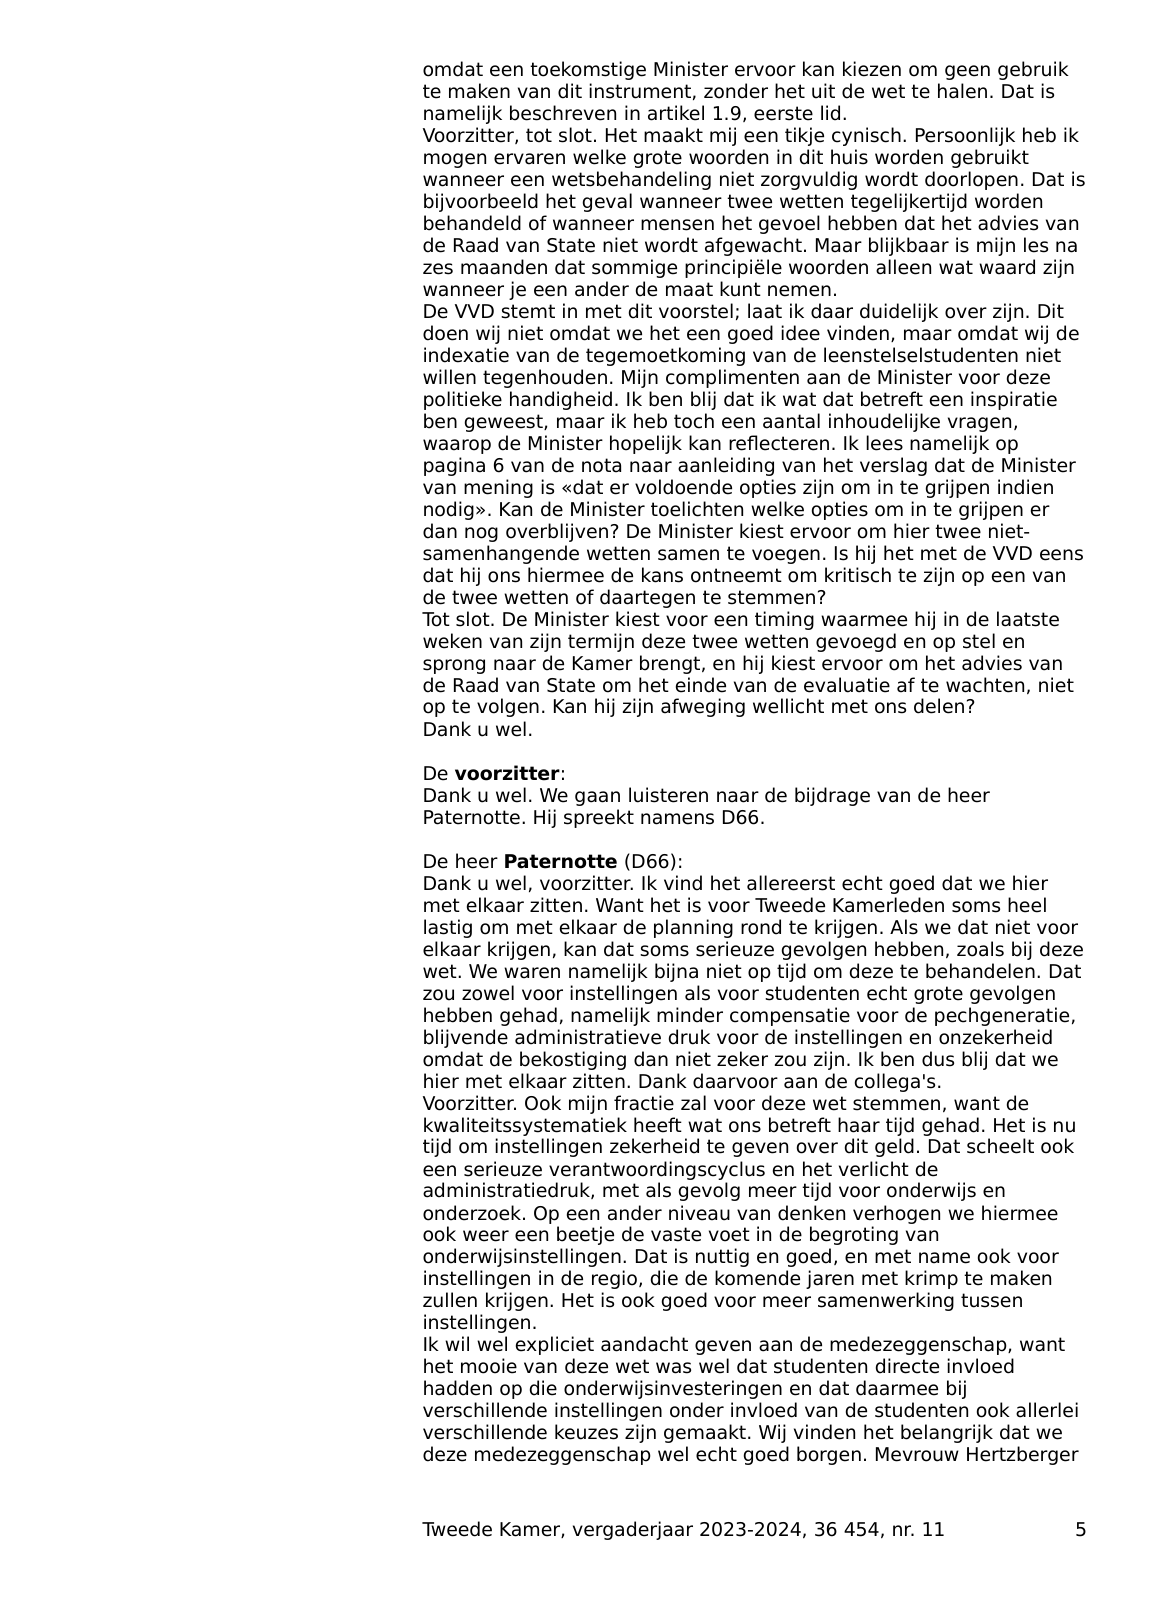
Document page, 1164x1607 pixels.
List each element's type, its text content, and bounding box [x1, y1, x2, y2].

text omdat een toekomstige Minister ervoor kan kiezen om geen gebruik te maken van dit instrument, zonder het uit de wet te halen. Dat is namelijk beschreven in artikel 1.9, eerste lid. [422, 59, 1087, 125]
text Voorzitter, tot slot. Het maakt mij een tikje cynisch. Persoonlijk heb ik mogen ervaren welke grote woorden in dit huis worden gebruikt wanneer een wetsbehandeling niet zorgvuldig wordt doorlopen. Dat is bijvoorbeeld het geval wanneer twee wetten tegelijkertijd worden behandeld of wanneer mensen het gevoel hebben dat het advies van de Raad van State niet wordt afgewacht. Maar blijkbaar is mijn les na zes maanden dat sommige principiële woorden alleen wat waard zijn wanneer je een ander de maat kunt nemen. [422, 125, 1087, 301]
text Dank u wel, voorzitter. Ik vind het allereerst echt goed dat we hier met elkaar zitten. Want het is voor Tweede Kamerleden soms heel lastig om met elkaar de planning rond te krijgen. Als we dat niet voor elkaar krijgen, kan dat soms serieuze gevolgen hebben, zoals bij deze wet. We waren namelijk bijna niet op tijd om deze te behandelen. Dat zou zowel voor instellingen als voor studenten echt grote gevolgen hebben gehad, namelijk minder compensatie voor de pechgeneratie, blijvende administratieve druk voor de instellingen en onzekerheid omdat de bekostiging dan niet zeker zou zijn. Ik ben dus blij dat we hier met elkaar zitten. Dank daarvoor aan de collega's. [422, 873, 1087, 1092]
text Ik wil wel expliciet aandacht geven aan de medezeggenschap, want het mooie van deze wet was wel dat studenten directe invloed hadden op die onderwijsinvesteringen en dat daarmee bij verschillende instellingen onder invloed van de studenten ook allerlei verschillende keuzes zijn gemaakt. Wij vinden het belangrijk dat we deze medezeggenschap wel echt goed borgen. Mevrouw Hertzberger [422, 1334, 1087, 1466]
text De voorzitter: [422, 763, 1087, 784]
text Tot slot. De Minister kiest voor een timing waarmee hij in de laatste weken van zijn termijn deze twee wetten gevoegd en op stel en sprong naar de Kamer brengt, en hij kiest ervoor om het advies van de Raad van State om het einde van de evaluatie af te wachten, niet op te volgen. Kan hij zijn afweging wellicht met ons delen? [422, 608, 1087, 718]
text De VVD stemt in met dit voorstel; laat ik daar duidelijk over zijn. Dit doen wij niet omdat we het een goed idee vinden, maar omdat wij de indexatie van de tegemoetkoming van de leenstelselstudenten niet willen tegenhouden. Mijn complimenten aan de Minister voor deze politieke handigheid. Ik ben blij dat ik wat dat betreft een inspiratie ben geweest, maar ik heb toch een aantal inhoudelijke vragen, waarop de Minister hopelijk kan reflecteren. Ik lees namelijk op pagina 6 van de nota naar aanleiding van het verslag dat de Minister van mening is «dat er voldoende opties zijn om in te grijpen indien nodig». Kan de Minister toelichten welke opties om in te grijpen er dan nog overblijven? De Minister kiest ervoor om hier twee niet-samenhangende wetten samen te voegen. Is hij het met de VVD eens dat hij ons hiermee de kans ontneemt om kritisch te zijn op een van de twee wetten of daartegen te stemmen? [422, 301, 1087, 608]
text Voorzitter. Ook mijn fractie zal voor deze wet stemmen, want de kwaliteitssystematiek heeft wat ons betreft haar tijd gehad. Het is nu tijd om instellingen zekerheid te geven over dit geld. Dat scheelt ook een serieuze verantwoordingscyclus en het verlicht de administratiedruk, met als gevolg meer tijd voor onderwijs en onderzoek. Op een ander niveau van denken verhogen we hiermee ook weer een beetje de vaste voet in de begroting van onderwijsinstellingen. Dat is nuttig en goed, en met name ook voor instellingen in de regio, die de komende jaren met krimp te maken zullen krijgen. Het is ook goed voor meer samenwerking tussen instellingen. [422, 1092, 1087, 1334]
text De heer Paternotte (D66): [422, 851, 1087, 873]
text Dank u wel. We gaan luisteren naar de bijdrage van de heer Paternotte. Hij spreekt namens D66. [422, 784, 1087, 828]
text Dank u wel. [422, 718, 1087, 740]
